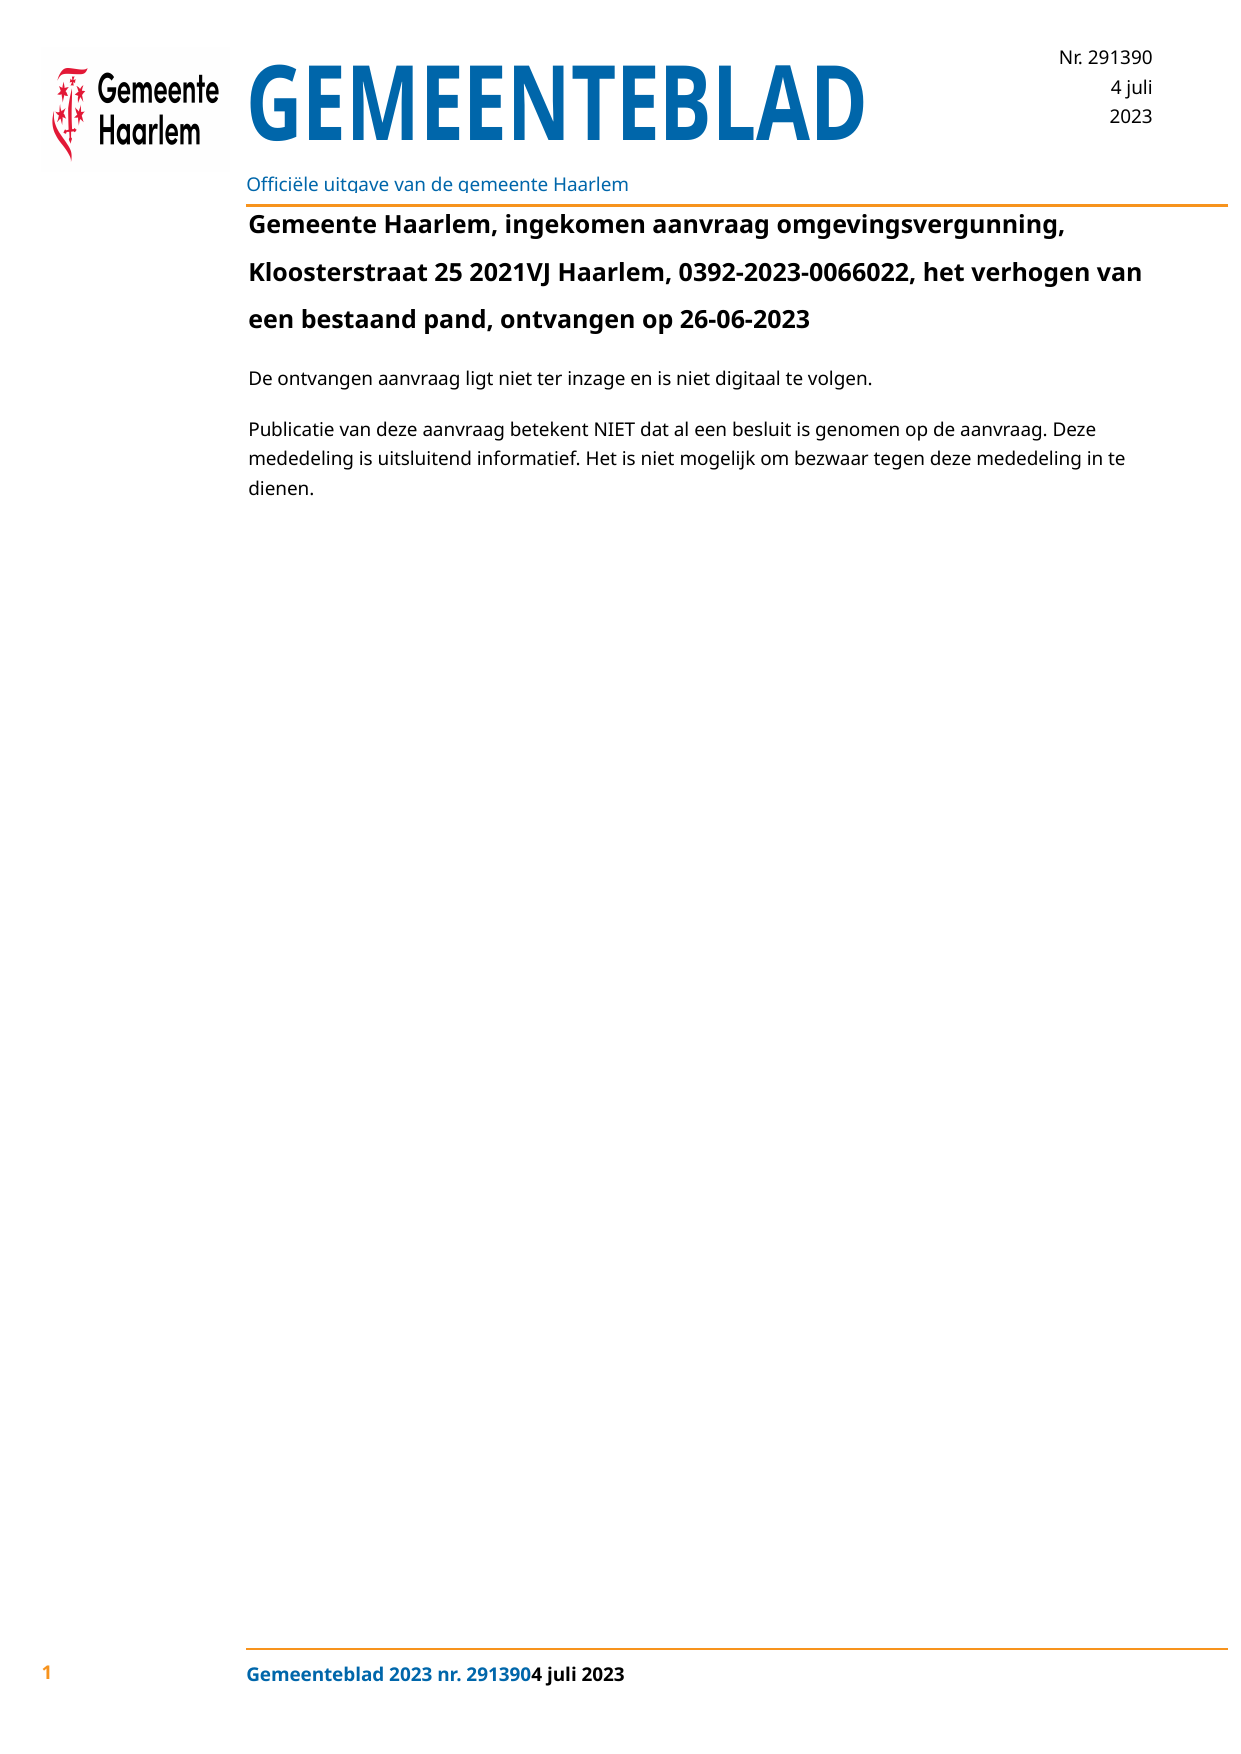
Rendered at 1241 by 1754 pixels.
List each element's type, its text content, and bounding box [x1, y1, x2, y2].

text Gemeente Haarlem, ingekomen aanvraag omgevingsvergunning, Kloosterstraat 25 2021VJ Haarlem, 0392-2023-0066022, het verhogen van een bestaand pand, ontvangen op 26-06-2023 [248, 207, 1152, 336]
text De ontvangen aanvraag ligt niet ter inzage en is niet digitaal te volgen. [248, 366, 1152, 391]
text Publicatie van deze aanvraag betekent NIET dat al een besluit is genomen op de aanvraag. Deze mededeling is uitsluitend informatief. Het is niet mogelijk om bezwaar tegen deze mededeling in te dienen. [248, 416, 1152, 501]
picture [41, 47, 231, 172]
